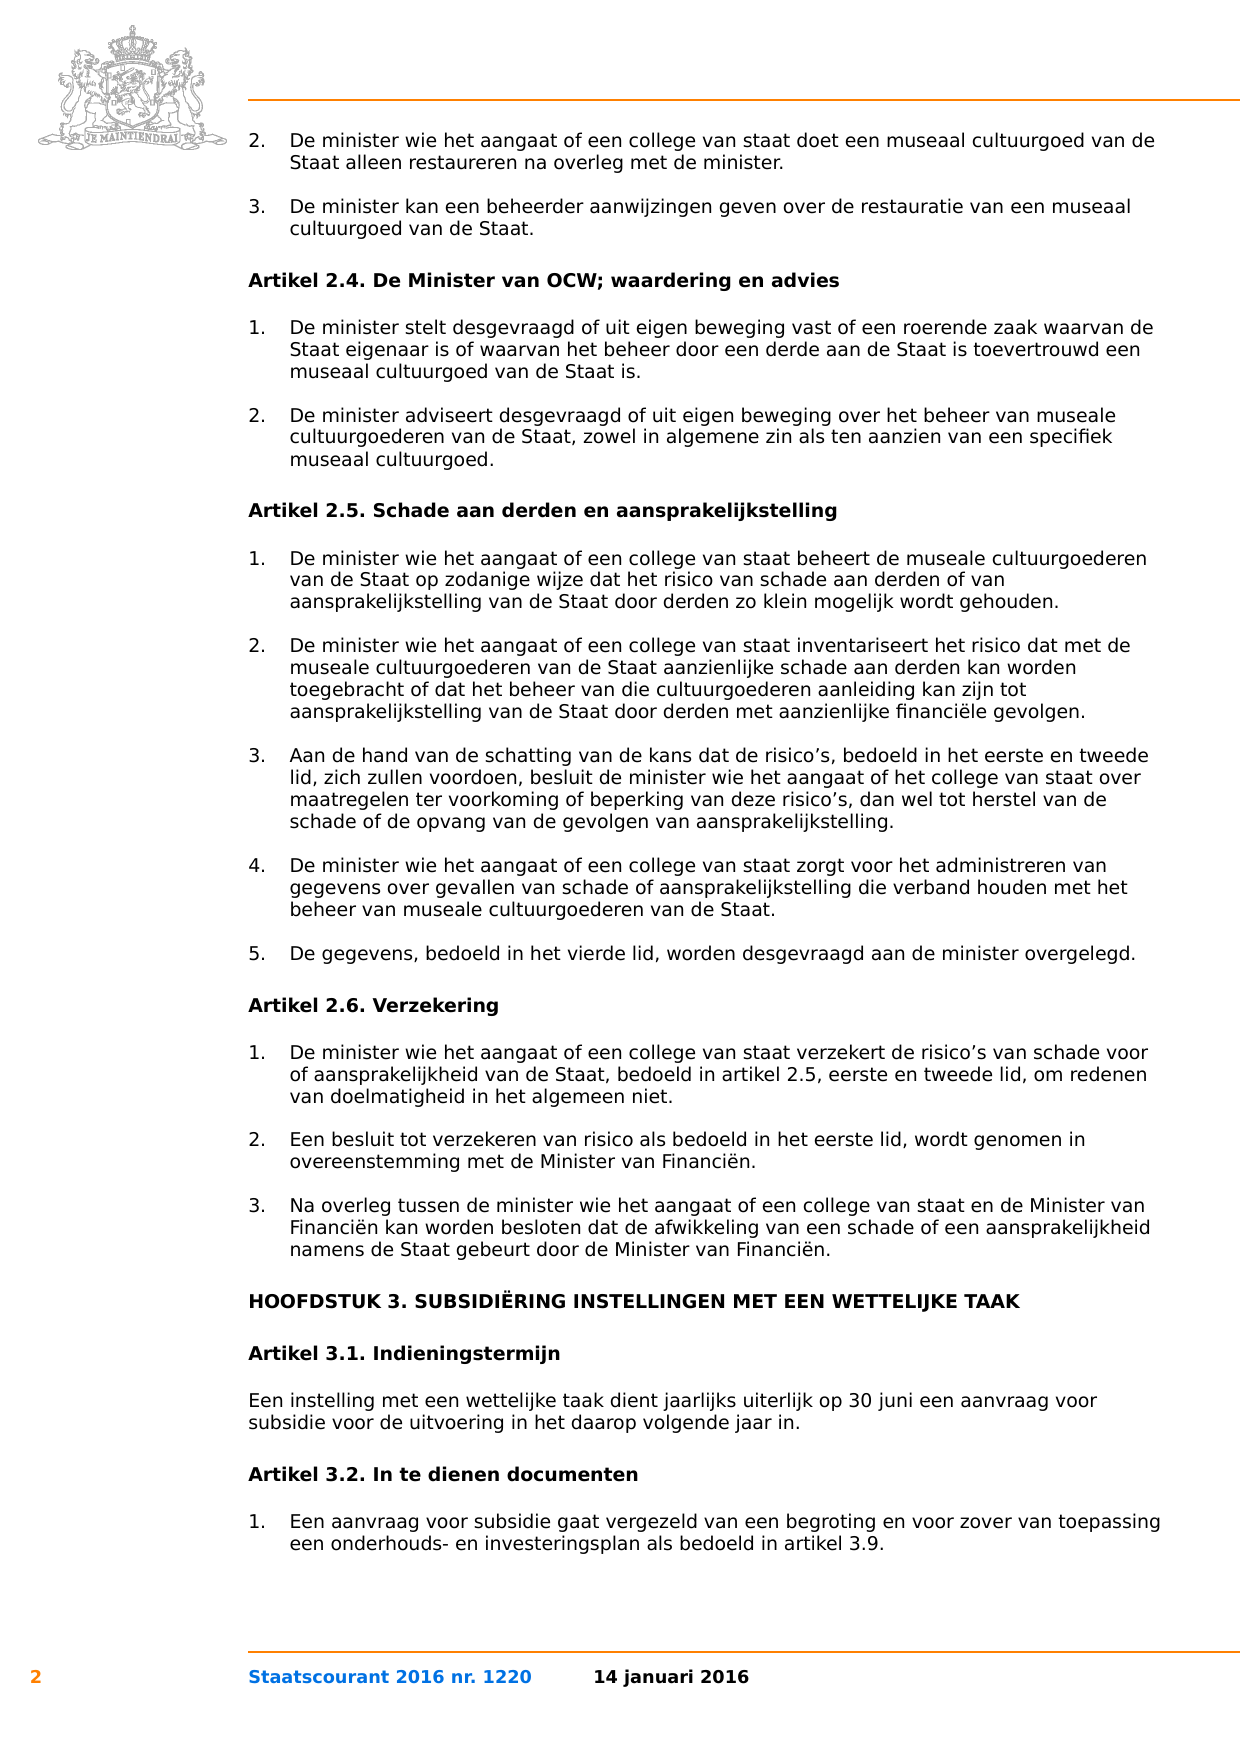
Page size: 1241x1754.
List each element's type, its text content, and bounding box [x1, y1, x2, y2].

text 2. De minister adviseert desgevraagd of uit eigen beweging over het beheer van museale cultuurgoederen van de Staat, zowel in algemene zin als ten aanzien van een specifiek museaal cultuurgoed. [248, 404, 1163, 470]
subtitle Artikel 2.4. De Minister van OCW; waardering en advies [248, 270, 1163, 292]
text 1. Een aanvraag voor subsidie gaat vergezeld van een begroting en voor zover van toepassing een onderhouds- en investeringsplan als bedoeld in artikel 3.9. [248, 1511, 1163, 1555]
text 1. De minister wie het aangaat of een college van staat beheert de museale cultuurgoederen van de Staat op zodanige wijze dat het risico van schade aan derden of van aansprakelijkstelling van de Staat door derden zo klein mogelijk wordt gehouden. [248, 547, 1163, 613]
text 3. Na overleg tussen de minister wie het aangaat of een college van staat en de Minister van Financiën kan worden besloten dat de afwikkeling van een schade of een aansprakelijkheid namens de Staat gebeurt door de Minister van Financiën. [248, 1195, 1163, 1261]
subtitle HOOFDSTUK 3. SUBSIDIËRING INSTELLINGEN MET EEN WETTELIJKE TAAK [248, 1291, 1163, 1313]
text 2. De minister wie het aangaat of een college van staat doet een museaal cultuurgoed van de Staat alleen restaureren na overleg met de minister. [248, 130, 1163, 174]
subtitle Artikel 2.6. Verzekering [248, 994, 1163, 1017]
subtitle Artikel 3.2. In te dienen documenten [248, 1464, 1163, 1486]
text Een instelling met een wettelijke taak dient jaarlijks uiterlijk op 30 juni een aanvraag voor subsidie voor de uitvoering in het daarop volgende jaar in. [248, 1390, 1163, 1434]
subtitle Artikel 3.1. Indieningstermijn [248, 1343, 1163, 1365]
text 3. Aan de hand van de schatting van de kans dat de risico’s, bedoeld in het eerste en tweede lid, zich zullen voordoen, besluit de minister wie het aangaat of het college van staat over maatregelen ter voorkoming of beperking van deze risico’s, dan wel tot herstel van de schade of de opvang van de gevolgen van aansprakelijkstelling. [248, 745, 1163, 833]
picture [38, 25, 227, 150]
text 1. De minister stelt desgevraagd of uit eigen beweging vast of een roerende zaak waarvan de Staat eigenaar is of waarvan het beheer door een derde aan de Staat is toevertrouwd een museaal cultuurgoed van de Staat is. [248, 317, 1163, 383]
text 2. Een besluit tot verzekeren van risico als bedoeld in het eerste lid, wordt genomen in overeenstemming met de Minister van Financiën. [248, 1129, 1163, 1173]
text 1. De minister wie het aangaat of een college van staat verzekert de risico’s van schade voor of aansprakelijkheid van de Staat, bedoeld in artikel 2.5, eerste en tweede lid, om redenen van doelmatigheid in het algemeen niet. [248, 1042, 1163, 1107]
text 5. De gegevens, bedoeld in het vierde lid, worden desgevraagd aan de minister overgelegd. [248, 943, 1163, 964]
text 4. De minister wie het aangaat of een college van staat zorgt voor het administreren van gegevens over gevallen van schade of aansprakelijkstelling die verband houden met het beheer van museale cultuurgoederen van de Staat. [248, 855, 1163, 921]
subtitle Artikel 2.5. Schade aan derden en aansprakelijkstelling [248, 500, 1163, 522]
text 3. De minister kan een beheerder aanwijzingen geven over de restauratie van een museaal cultuurgoed van de Staat. [248, 196, 1163, 240]
text 2. De minister wie het aangaat of een college van staat inventariseert het risico dat met de museale cultuurgoederen van de Staat aanzienlijke schade aan derden kan worden toegebracht of dat het beheer van die cultuurgoederen aanleiding kan zijn tot aansprakelijkstelling van de Staat door derden met aanzienlijke financiële gevolgen. [248, 635, 1163, 723]
